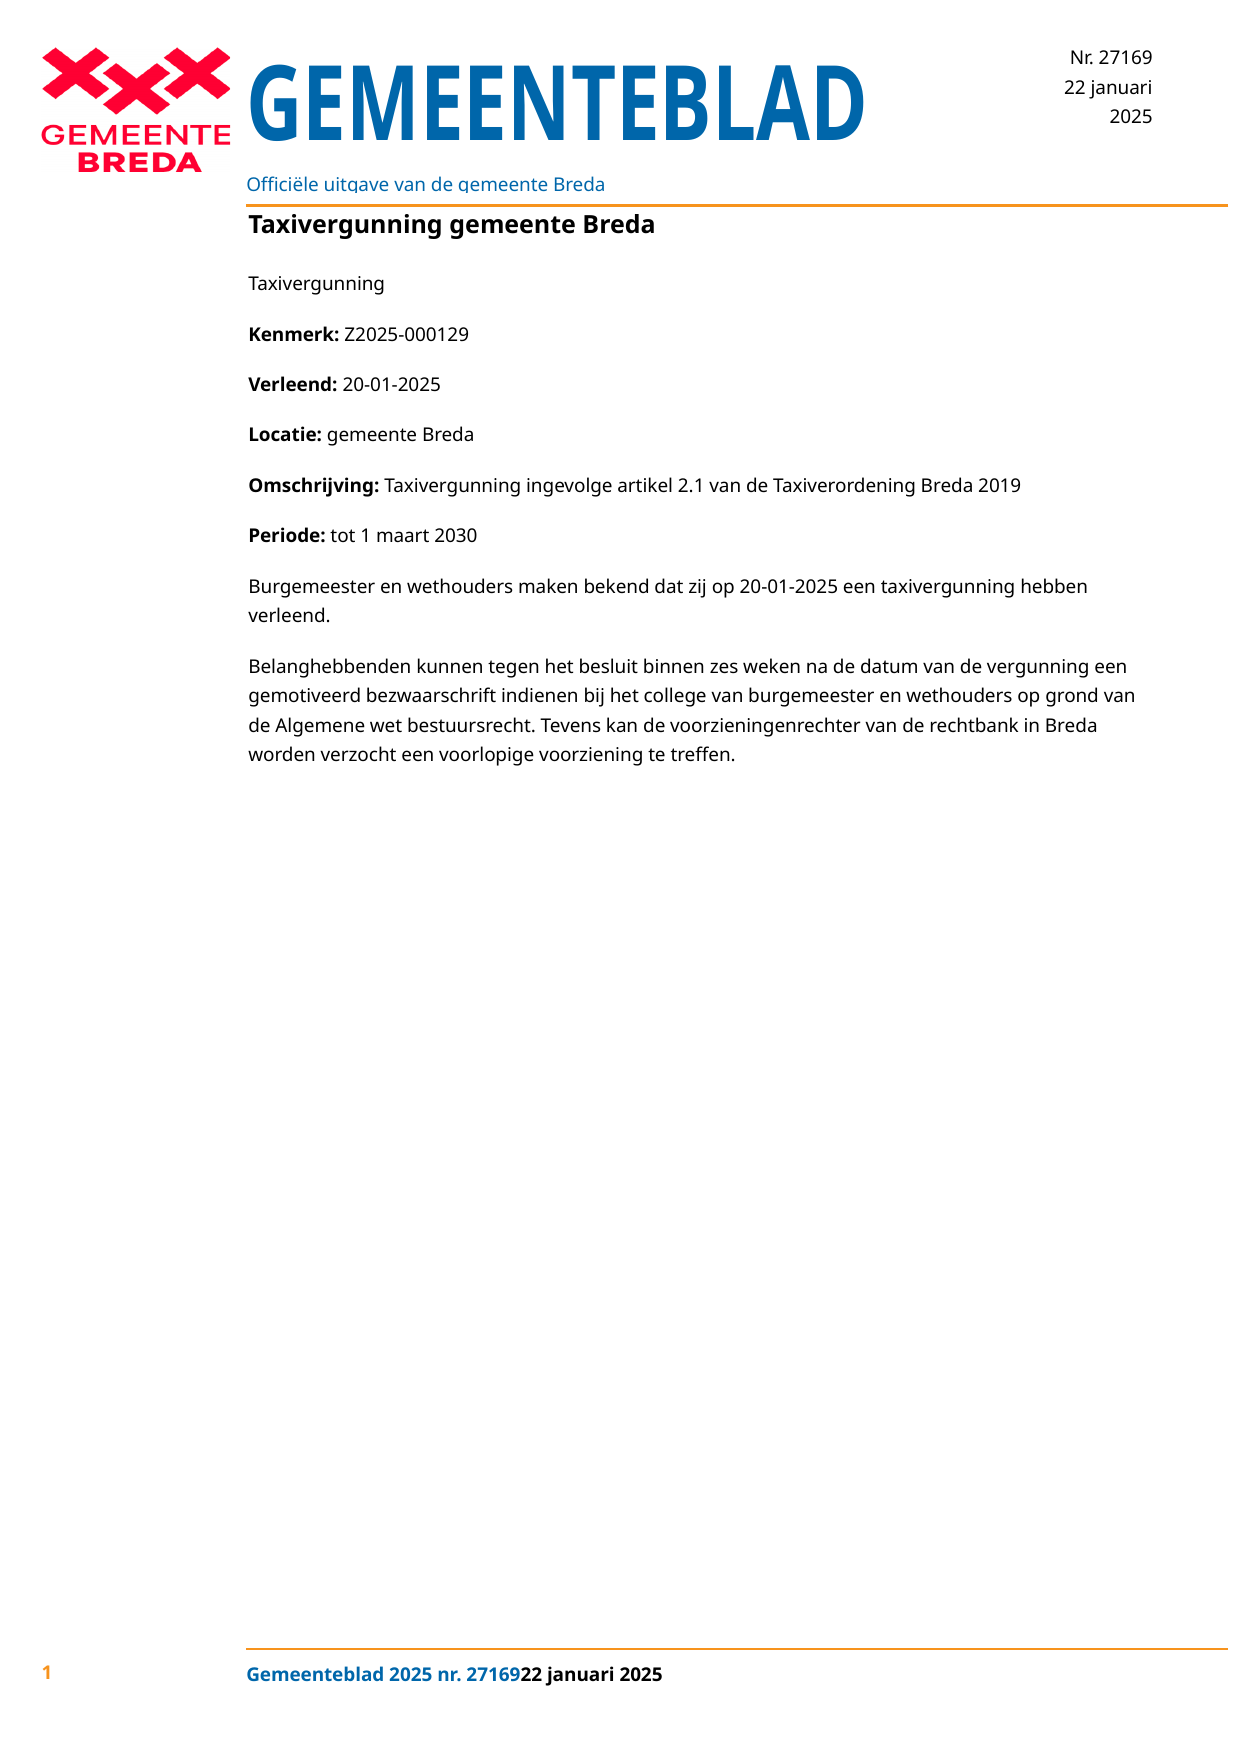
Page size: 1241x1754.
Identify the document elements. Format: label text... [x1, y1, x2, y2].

text Locatie: gemeente Breda [248, 422, 1152, 447]
text Taxivergunning [248, 270, 1152, 296]
text Omschrijving: Taxivergunning ingevolge artikel 2.1 van de Taxiverordening Breda 2019 [248, 472, 1152, 498]
text Taxivergunning gemeente Breda [248, 207, 1152, 241]
text Kenmerk: Z2025-000129 [248, 321, 1152, 346]
text Periode: tot 1 maart 2030 [248, 522, 1152, 548]
picture [41, 47, 231, 172]
text Verleend: 20-01-2025 [248, 371, 1152, 397]
text Burgemeester en wethouders maken bekend dat zij op 20-01-2025 een taxivergunning hebben verleend. [248, 573, 1152, 628]
text Belanghebbenden kunnen tegen het besluit binnen zes weken na de datum van de vergunning een gemotiveerd bezwaarschrift indienen bij het college van burgemeester en wethouders op grond van de Algemene wet bestuursrecht. Tevens kan de voorzieningenrechter van de rechtbank in Breda worden verzocht een voorlopige voorziening te treffen. [248, 653, 1152, 767]
